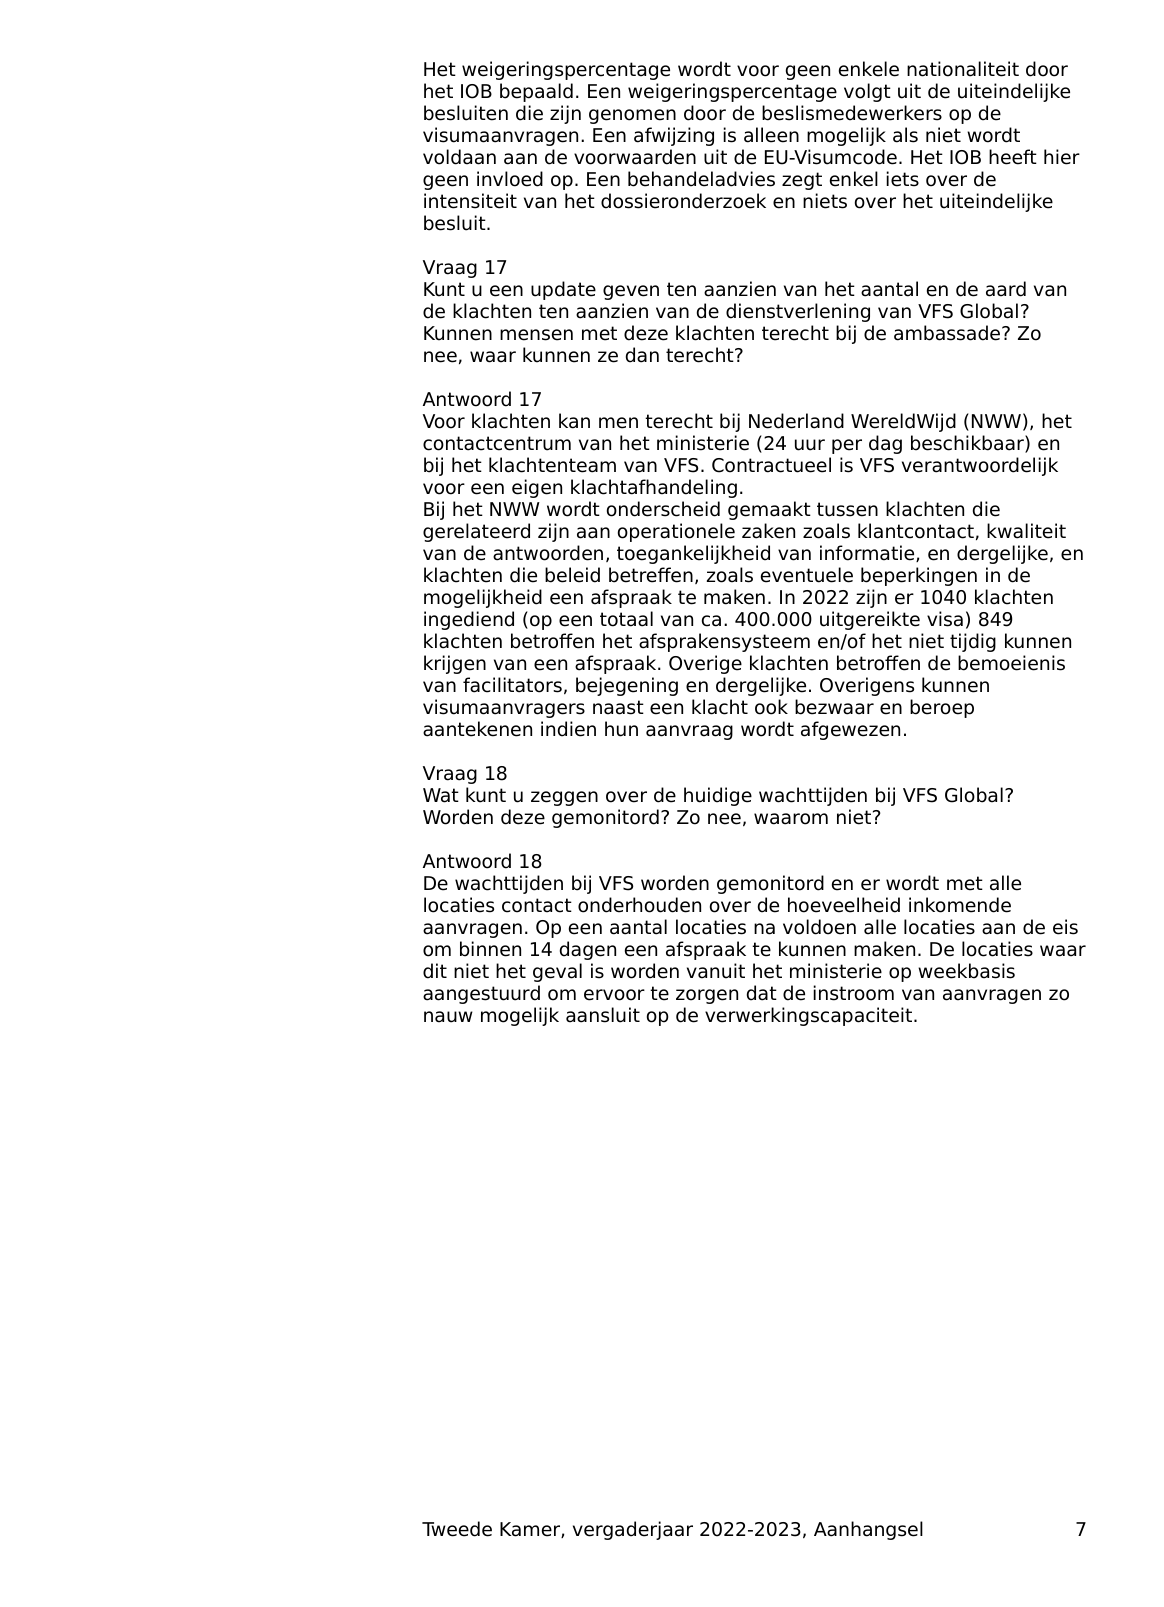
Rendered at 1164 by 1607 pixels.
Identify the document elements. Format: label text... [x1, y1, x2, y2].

text Wat kunt u zeggen over de huidige wachttijden bij VFS Global? Worden deze gemonitord? Zo nee, waarom niet? [422, 785, 1087, 829]
text Bij het NWW wordt onderscheid gemaakt tussen klachten die gerelateerd zijn aan operationele zaken zoals klantcontact, kwaliteit van de antwoorden, toegankelijkheid van informatie, en dergelijke, en klachten die beleid betreffen, zoals eventuele beperkingen in de mogelijkheid een afspraak te maken. In 2022 zijn er 1040 klachten ingediend (op een totaal van ca. 400.000 uitgereikte visa) 849 klachten betroffen het afsprakensysteem en/of het niet tijdig kunnen krijgen van een afspraak. Overige klachten betroffen de bemoeienis van facilitators, bejegening en dergelijke. Overigens kunnen visumaanvragers naast een klacht ook bezwaar en beroep aantekenen indien hun aanvraag wordt afgewezen. [422, 499, 1087, 741]
text De wachttijden bij VFS worden gemonitord en er wordt met alle locaties contact onderhouden over de hoeveelheid inkomende aanvragen. Op een aantal locaties na voldoen alle locaties aan de eis om binnen 14 dagen een afspraak te kunnen maken. De locaties waar dit niet het geval is worden vanuit het ministerie op weekbasis aangestuurd om ervoor te zorgen dat de instroom van aanvragen zo nauw mogelijk aansluit op de verwerkingscapaciteit. [422, 873, 1087, 1027]
text Vraag 18 [422, 763, 1087, 785]
text Het weigeringspercentage wordt voor geen enkele nationaliteit door het IOB bepaald. Een weigeringspercentage volgt uit de uiteindelijke besluiten die zijn genomen door de beslismedewerkers op de visumaanvragen. Een afwijzing is alleen mogelijk als niet wordt voldaan aan de voorwaarden uit de EU-Visumcode. Het IOB heeft hier geen invloed op. Een behandeladvies zegt enkel iets over de intensiteit van het dossieronderzoek en niets over het uiteindelijke besluit. [422, 59, 1087, 235]
text Voor klachten kan men terecht bij Nederland WereldWijd (NWW), het contactcentrum van het ministerie (24 uur per dag beschikbaar) en bij het klachtenteam van VFS. Contractueel is VFS verantwoordelijk voor een eigen klachtafhandeling. [422, 411, 1087, 499]
text Antwoord 18 [422, 851, 1087, 873]
text Antwoord 17 [422, 389, 1087, 411]
text Kunt u een update geven ten aanzien van het aantal en de aard van de klachten ten aanzien van de dienstverlening van VFS Global? Kunnen mensen met deze klachten terecht bij de ambassade? Zo nee, waar kunnen ze dan terecht? [422, 279, 1087, 367]
text Vraag 17 [422, 257, 1087, 279]
